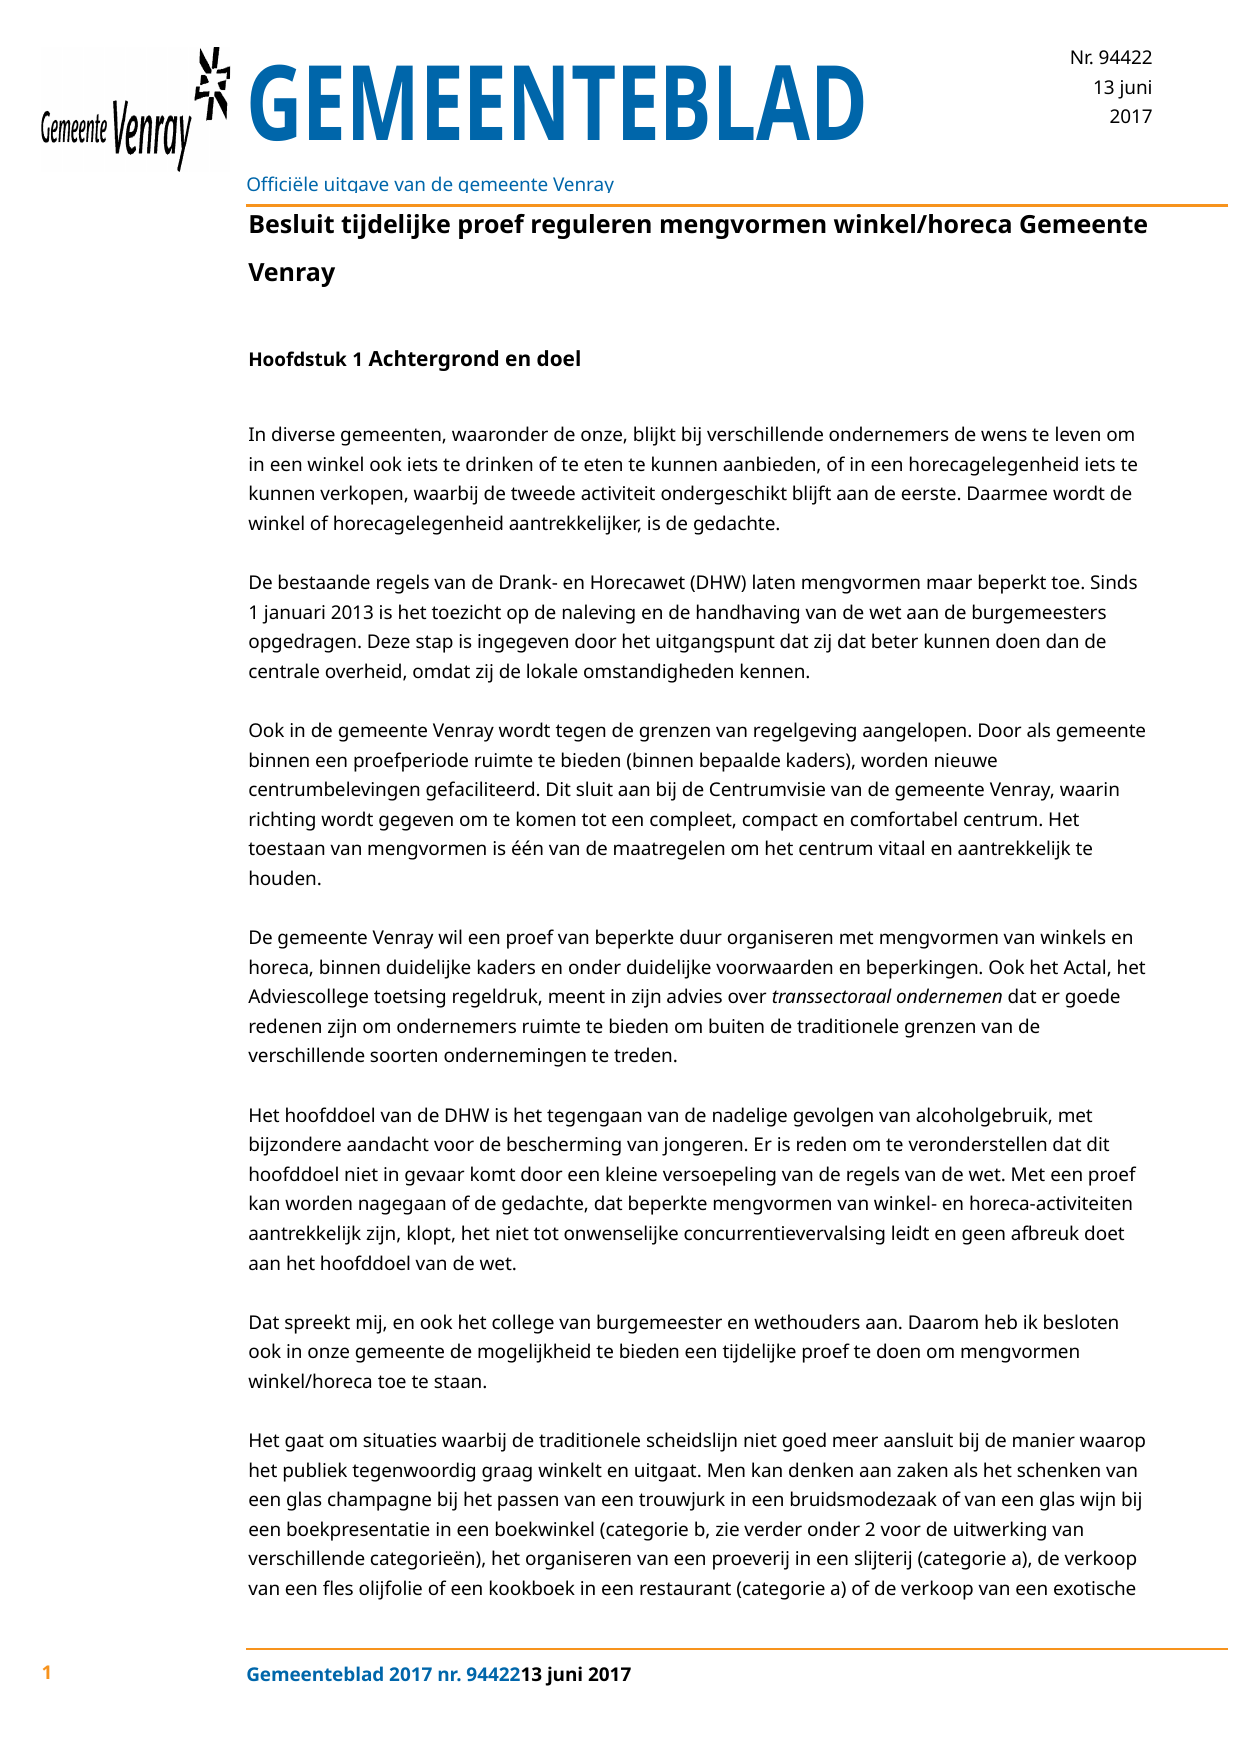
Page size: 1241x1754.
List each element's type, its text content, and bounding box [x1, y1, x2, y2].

text Besluit tijdelijke proef reguleren mengvormen winkel/horeca Gemeente Venray [248, 207, 1152, 288]
picture [41, 47, 231, 172]
text Hoofdstuk 1 Achtergrond en doel [248, 344, 1152, 372]
text Het gaat om situaties waarbij de traditionele scheidslijn niet goed meer aansluit bij de manier waarop het publiek tegenwoordig graag winkelt en uitgaat. Men kan denken aan zaken als het schenken van een glas champagne bij het passen van een trouwjurk in een bruidsmodezaak of van een glas wijn bij een boekpresentatie in een boekwinkel (categorie b, zie verder onder 2 voor de uitwerking van verschillende categorieën), het organiseren van een proeverij in een slijterij (categorie a), de verkoop van een fles olijfolie of een kookboek in een restaurant (categorie a) of de verkoop van een exotische [248, 1427, 1152, 1601]
text De bestaande regels van de Drank- en Horecawet (DHW) laten mengvormen maar beperkt toe. Sinds 1 januari 2013 is het toezicht op de naleving en de handhaving van de wet aan de burgemeesters opgedragen. Deze stap is ingegeven door het uitgangspunt dat zij dat beter kunnen doen dan de centrale overheid, omdat zij de lokale omstandigheden kennen. [248, 569, 1152, 684]
text Dat spreekt mij, en ook het college van burgemeester en wethouders aan. Daarom heb ik besloten ook in onze gemeente de mogelijkheid te bieden een tijdelijke proef te doen om mengvormen winkel/horeca toe te staan. [248, 1309, 1152, 1394]
text Het hoofddoel van de DHW is het tegengaan van de nadelige gevolgen van alcoholgebruik, met bijzondere aandacht voor de bescherming van jongeren. Er is reden om te veronderstellen dat dit hoofddoel niet in gevaar komt door een kleine versoepeling van de regels van de wet. Met een proef kan worden nagegaan of de gedachte, dat beperkte mengvormen van winkel- en horeca-activiteiten aantrekkelijk zijn, klopt, het niet tot onwenselijke concurrentievervalsing leidt en geen afbreuk doet aan het hoofddoel van de wet. [248, 1102, 1152, 1275]
text Ook in de gemeente Venray wordt tegen de grenzen van regelgeving aangelopen. Door als gemeente binnen een proefperiode ruimte te bieden (binnen bepaalde kaders), worden nieuwe centrumbelevingen gefaciliteerd. Dit sluit aan bij de Centrumvisie van de gemeente Venray, waarin richting wordt gegeven om te komen tot een compleet, compact en comfortabel centrum. Het toestaan van mengvormen is één van de maatregelen om het centrum vitaal en aantrekkelijk te houden. [248, 717, 1152, 891]
text De gemeente Venray wil een proef van beperkte duur organiseren met mengvormen van winkels en horeca, binnen duidelijke kaders en onder duidelijke voorwaarden en beperkingen. Ook het Actal, het Adviescollege toetsing regeldruk, meent in zijn advies over transsectoraal ondernemen dat er goede redenen zijn om ondernemers ruimte te bieden om buiten de traditionele grenzen van de verschillende soorten ondernemingen te treden. [248, 924, 1152, 1068]
text In diverse gemeenten, waaronder de onze, blijkt bij verschillende ondernemers de wens te leven om in een winkel ook iets te drinken of te eten te kunnen aanbieden, of in een horecagelegenheid iets te kunnen verkopen, waarbij de tweede activiteit ondergeschikt blijft aan de eerste. Daarmee wordt de winkel of horecagelegenheid aantrekkelijker, is de gedachte. [248, 421, 1152, 536]
